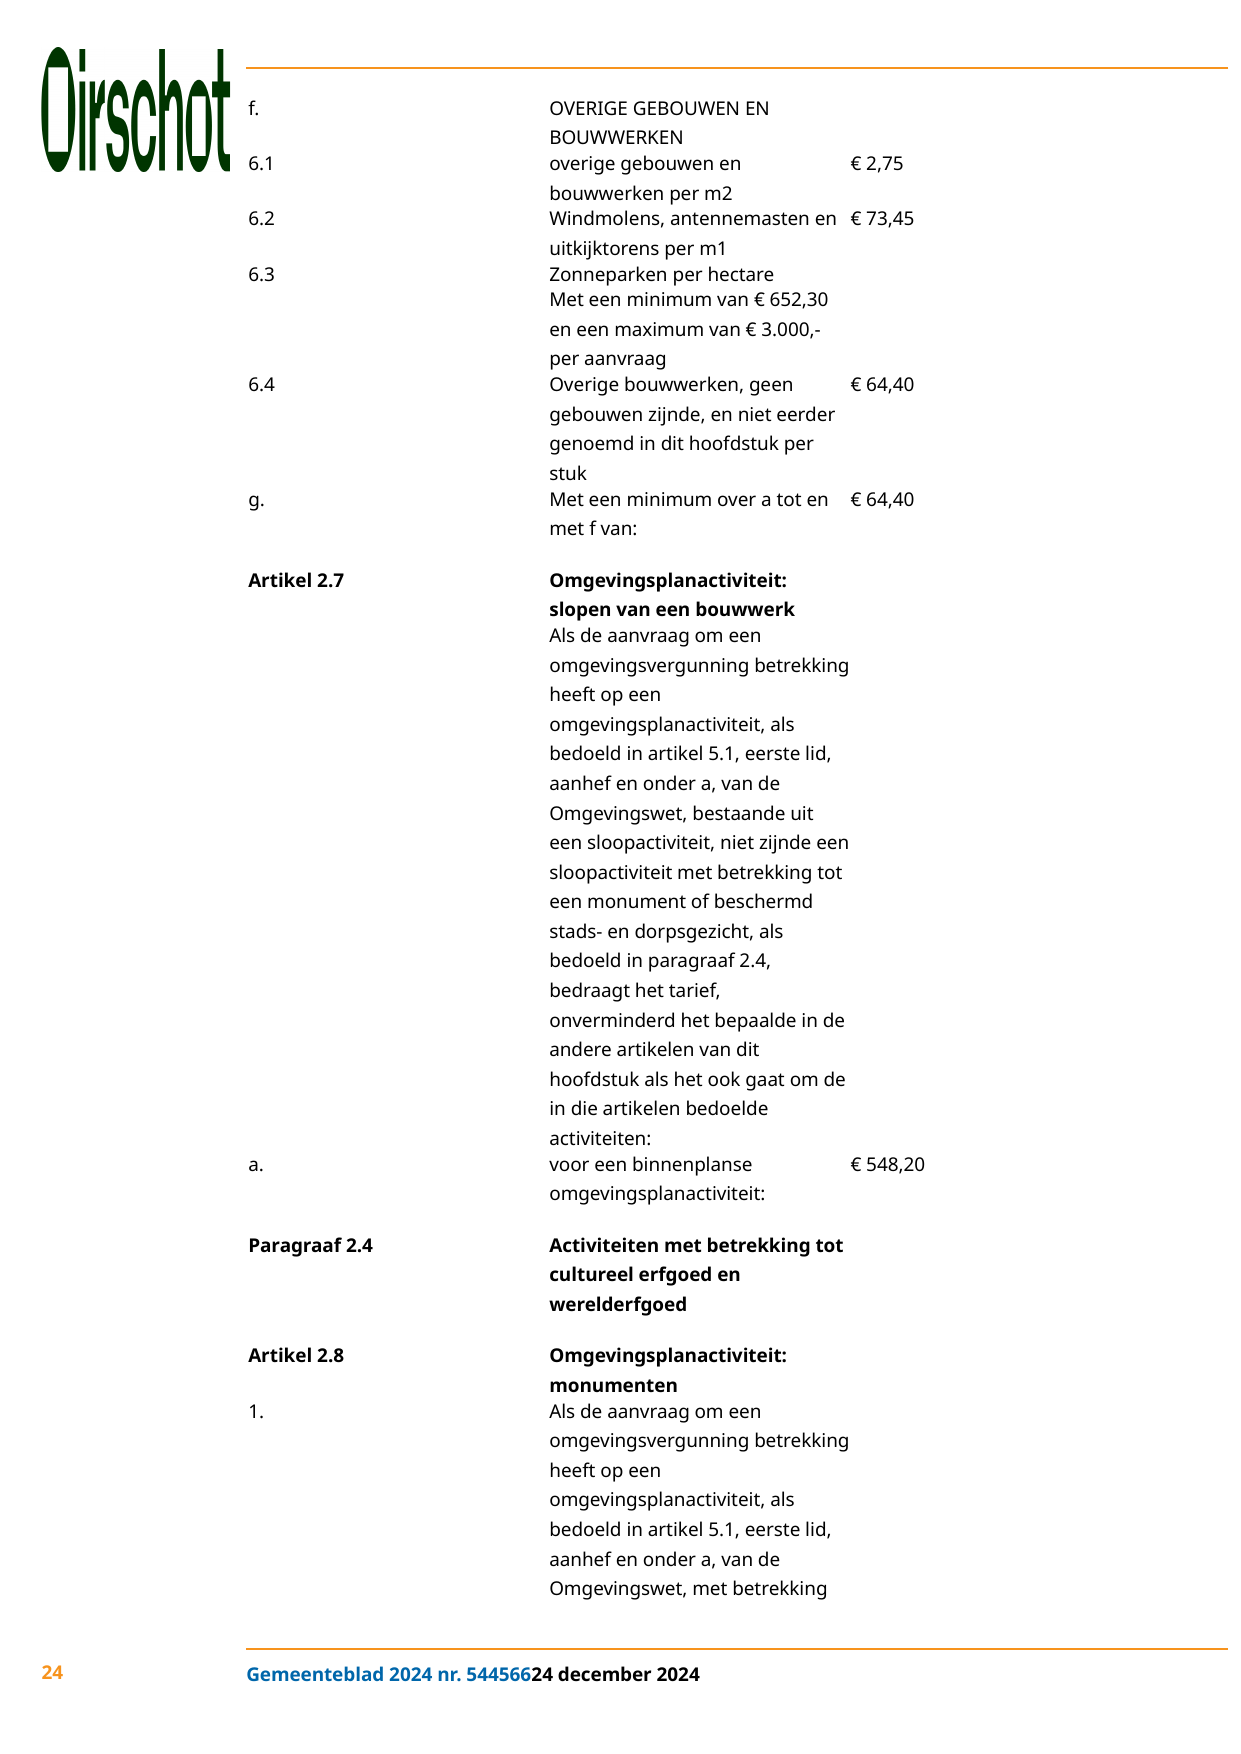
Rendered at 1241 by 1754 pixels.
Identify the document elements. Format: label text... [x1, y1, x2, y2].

picture [41, 47, 231, 172]
table_cell [248, 1206, 549, 1232]
table_cell 6.2 [248, 205, 549, 261]
table_cell Artikel 2.8 [248, 1343, 549, 1398]
table_cell [850, 95, 1152, 150]
table_cell Activiteiten met betrekking tot cultureel erfgoed en werelderfgoed [549, 1232, 850, 1317]
table_cell € 548,20 [850, 1151, 1152, 1206]
table_cell Met een minimum over a tot en met f van: [549, 486, 850, 541]
table_cell [850, 1232, 1152, 1317]
table_cell [850, 1398, 1152, 1601]
table_cell a. [248, 1151, 549, 1206]
table_cell [248, 1317, 549, 1342]
table_cell Als de aanvraag om een omgevingsvergunning betrekking heeft op een omgevingsplanactiviteit, als bedoeld in artikel 5.1, eerste lid, aanhef en onder a, van de Omgevingswet, met betrekking [549, 1398, 850, 1601]
table_cell € 2,75 [850, 150, 1152, 205]
table_cell Als de aanvraag om een omgevingsvergunning betrekking heeft op een omgevingsplanactiviteit, als bedoeld in artikel 5.1, eerste lid, aanhef en onder a, van de Omgevingswet, bestaande uit een sloopactiviteit, niet zijnde een sloopactiviteit met betrekking tot een monument of beschermd stads- en dorpsgezicht, als bedoeld in paragraaf 2.4, bedraagt het tarief, onverminderd het bepaalde in de andere artikelen van dit hoofdstuk als het ook gaat om de in die artikelen bedoelde activiteiten: [549, 622, 850, 1151]
table_cell [549, 1317, 850, 1342]
table_cell [850, 622, 1152, 1151]
table_cell f. [248, 95, 549, 150]
table_cell [248, 541, 549, 567]
table_cell Met een minimum van € 652,30 en een maximum van € 3.000,- per aanvraag [549, 286, 850, 371]
table_cell Omgevingsplanactiviteit: slopen van een bouwwerk [549, 567, 850, 622]
table_cell [850, 1343, 1152, 1398]
table_cell overige gebouwen en bouwwerken per m2 [549, 150, 850, 205]
table_cell 6.4 [248, 371, 549, 486]
table_cell [850, 567, 1152, 622]
table_cell 6.1 [248, 150, 549, 205]
table_cell [850, 1206, 1152, 1232]
table_cell [850, 286, 1152, 371]
table_cell Windmolens, antennemasten en uitkijktorens per m1 [549, 205, 850, 261]
table_cell [850, 1317, 1152, 1342]
table_cell [248, 286, 549, 371]
table_cell 1. [248, 1398, 549, 1601]
table_cell Zonneparken per hectare [549, 261, 850, 286]
table_cell [248, 622, 549, 1151]
table_cell [549, 541, 850, 567]
table_cell [850, 541, 1152, 567]
table_cell Overige bouwwerken, geen gebouwen zijnde, en niet eerder genoemd in dit hoofdstuk per stuk [549, 371, 850, 486]
table_cell [549, 1206, 850, 1232]
table_cell € 64,40 [850, 371, 1152, 486]
table_cell Artikel 2.7 [248, 567, 549, 622]
table_cell € 64,40 [850, 486, 1152, 541]
table_cell 6.3 [248, 261, 549, 286]
table_cell [850, 261, 1152, 286]
table_cell Paragraaf 2.4 [248, 1232, 549, 1317]
table_cell OVERIGE GEBOUWEN EN BOUWWERKEN [549, 95, 850, 150]
table_cell g. [248, 486, 549, 541]
table_cell voor een binnenplanse omgevingsplanactiviteit: [549, 1151, 850, 1206]
table_cell € 73,45 [850, 205, 1152, 261]
table_cell Omgevingsplanactiviteit: monumenten [549, 1343, 850, 1398]
